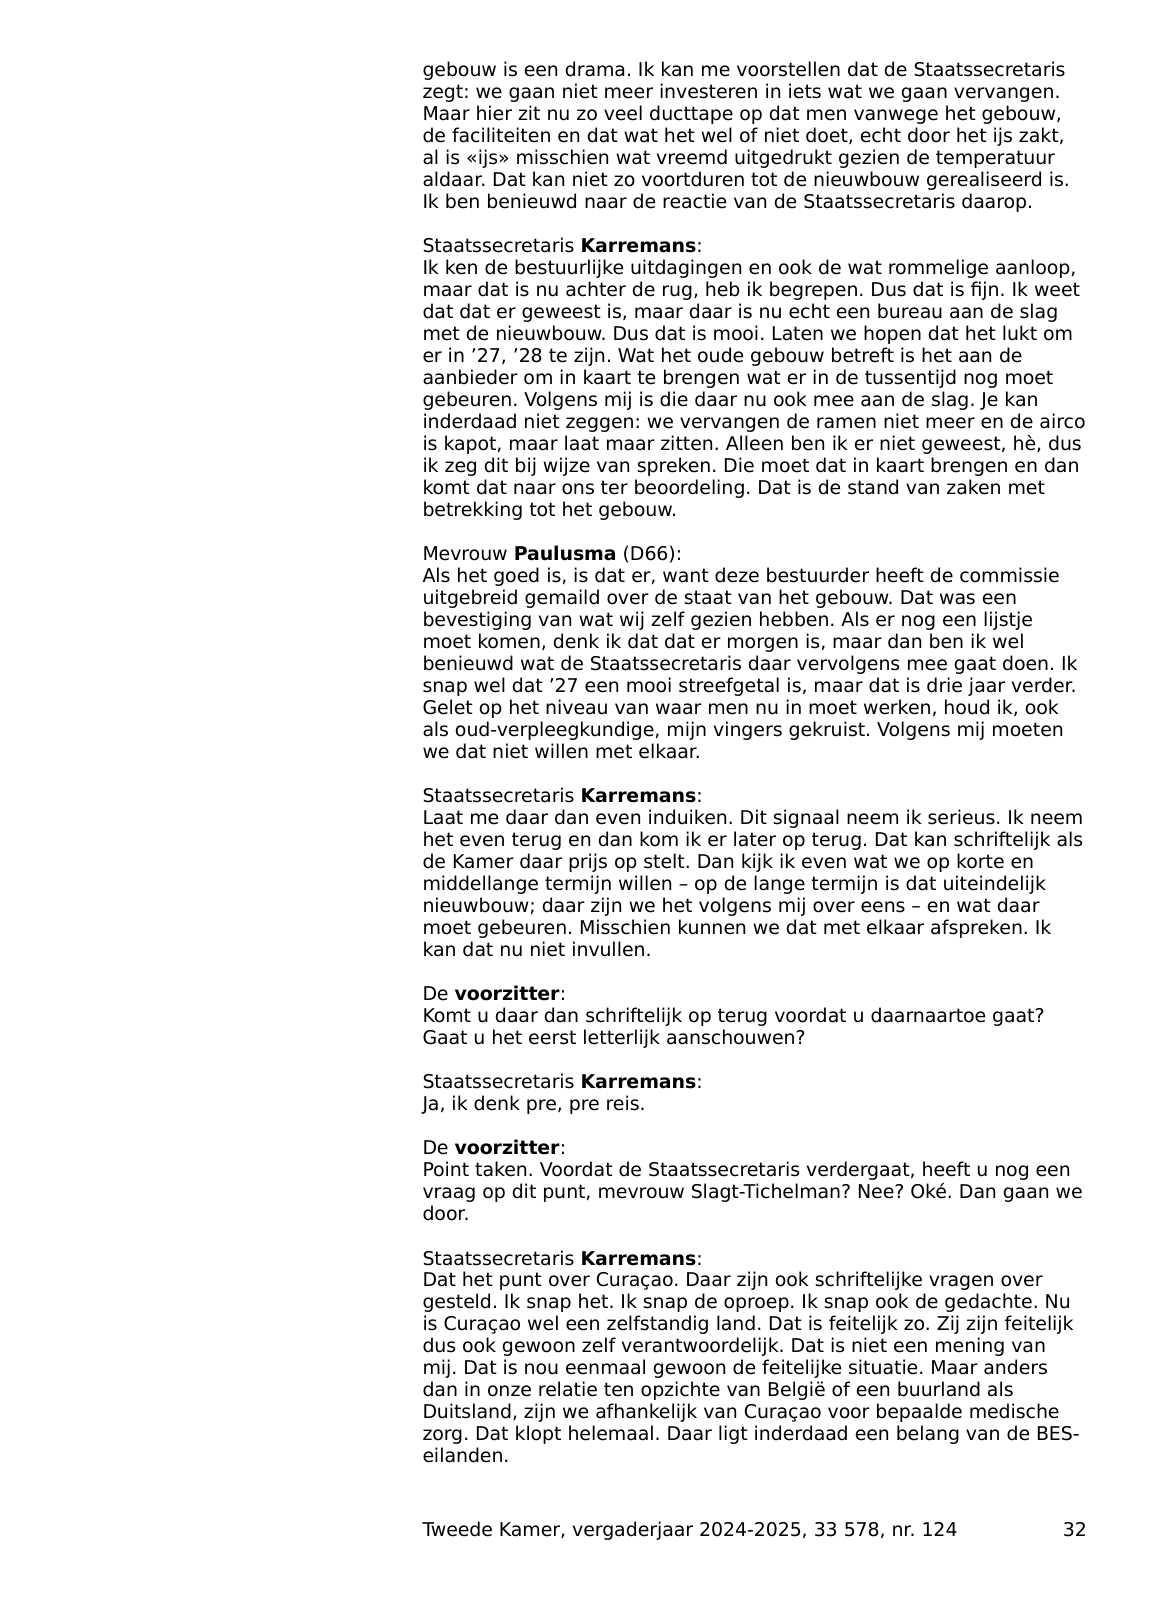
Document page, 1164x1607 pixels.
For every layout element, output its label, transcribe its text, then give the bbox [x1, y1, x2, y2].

text Dat het punt over Curaçao. Daar zijn ook schriftelijke vragen over gesteld. Ik snap het. Ik snap de oproep. Ik snap ook de gedachte. Nu is Curaçao wel een zelfstandig land. Dat is feitelijk zo. Zij zijn feitelijk dus ook gewoon zelf verantwoordelijk. Dat is niet een mening van mij. Dat is nou eenmaal gewoon de feitelijke situatie. Maar anders dan in onze relatie ten opzichte van België of een buurland als Duitsland, zijn we afhankelijk van Curaçao voor bepaalde medische zorg. Dat klopt helemaal. Daar ligt inderdaad een belang van de BES-eilanden. [422, 1269, 1087, 1467]
text Point taken. Voordat de Staatssecretaris verdergaat, heeft u nog een vraag op dit punt, mevrouw Slagt-Tichelman? Nee? Oké. Dan gaan we door. [422, 1159, 1087, 1225]
text Staatssecretaris Karremans: [422, 785, 1087, 807]
text De voorzitter: [422, 1137, 1087, 1159]
text Als het goed is, is dat er, want deze bestuurder heeft de commissie uitgebreid gemaild over de staat van het gebouw. Dat was een bevestiging van wat wij zelf gezien hebben. Als er nog een lijstje moet komen, denk ik dat dat er morgen is, maar dan ben ik wel benieuwd wat de Staatssecretaris daar vervolgens mee gaat doen. Ik snap wel dat ’27 een mooi streefgetal is, maar dat is drie jaar verder. Gelet op het niveau van waar men nu in moet werken, houd ik, ook als oud-verpleegkundige, mijn vingers gekruist. Volgens mij moeten we dat niet willen met elkaar. [422, 565, 1087, 763]
text Mevrouw Paulusma (D66): [422, 543, 1087, 565]
text Ik ken de bestuurlijke uitdagingen en ook de wat rommelige aanloop, maar dat is nu achter de rug, heb ik begrepen. Dus dat is fijn. Ik weet dat dat er geweest is, maar daar is nu echt een bureau aan de slag met de nieuwbouw. Dus dat is mooi. Laten we hopen dat het lukt om er in ’27, ’28 te zijn. Wat het oude gebouw betreft is het aan de aanbieder om in kaart te brengen wat er in de tussentijd nog moet gebeuren. Volgens mij is die daar nu ook mee aan de slag. Je kan inderdaad niet zeggen: we vervangen de ramen niet meer en de airco is kapot, maar laat maar zitten. Alleen ben ik er niet geweest, hè, dus ik zeg dit bij wijze van spreken. Die moet dat in kaart brengen en dan komt dat naar ons ter beoordeling. Dat is de stand van zaken met betrekking tot het gebouw. [422, 257, 1087, 521]
text Laat me daar dan even induiken. Dit signaal neem ik serieus. Ik neem het even terug en dan kom ik er later op terug. Dat kan schriftelijk als de Kamer daar prijs op stelt. Dan kijk ik even wat we op korte en middellange termijn willen – op de lange termijn is dat uiteindelijk nieuwbouw; daar zijn we het volgens mij over eens – en wat daar moet gebeuren. Misschien kunnen we dat met elkaar afspreken. Ik kan dat nu niet invullen. [422, 807, 1087, 961]
text De voorzitter: [422, 983, 1087, 1005]
text Ja, ik denk pre, pre reis. [422, 1093, 1087, 1115]
text Staatssecretaris Karremans: [422, 235, 1087, 257]
text gebouw is een drama. Ik kan me voorstellen dat de Staatssecretaris zegt: we gaan niet meer investeren in iets wat we gaan vervangen. Maar hier zit nu zo veel ducttape op dat men vanwege het gebouw, de faciliteiten en dat wat het wel of niet doet, echt door het ijs zakt, al is «ijs» misschien wat vreemd uitgedrukt gezien de temperatuur aldaar. Dat kan niet zo voortduren tot de nieuwbouw gerealiseerd is. Ik ben benieuwd naar de reactie van de Staatssecretaris daarop. [422, 59, 1087, 213]
text Staatssecretaris Karremans: [422, 1247, 1087, 1269]
text Komt u daar dan schriftelijk op terug voordat u daarnaartoe gaat? Gaat u het eerst letterlijk aanschouwen? [422, 1005, 1087, 1049]
text Staatssecretaris Karremans: [422, 1071, 1087, 1093]
